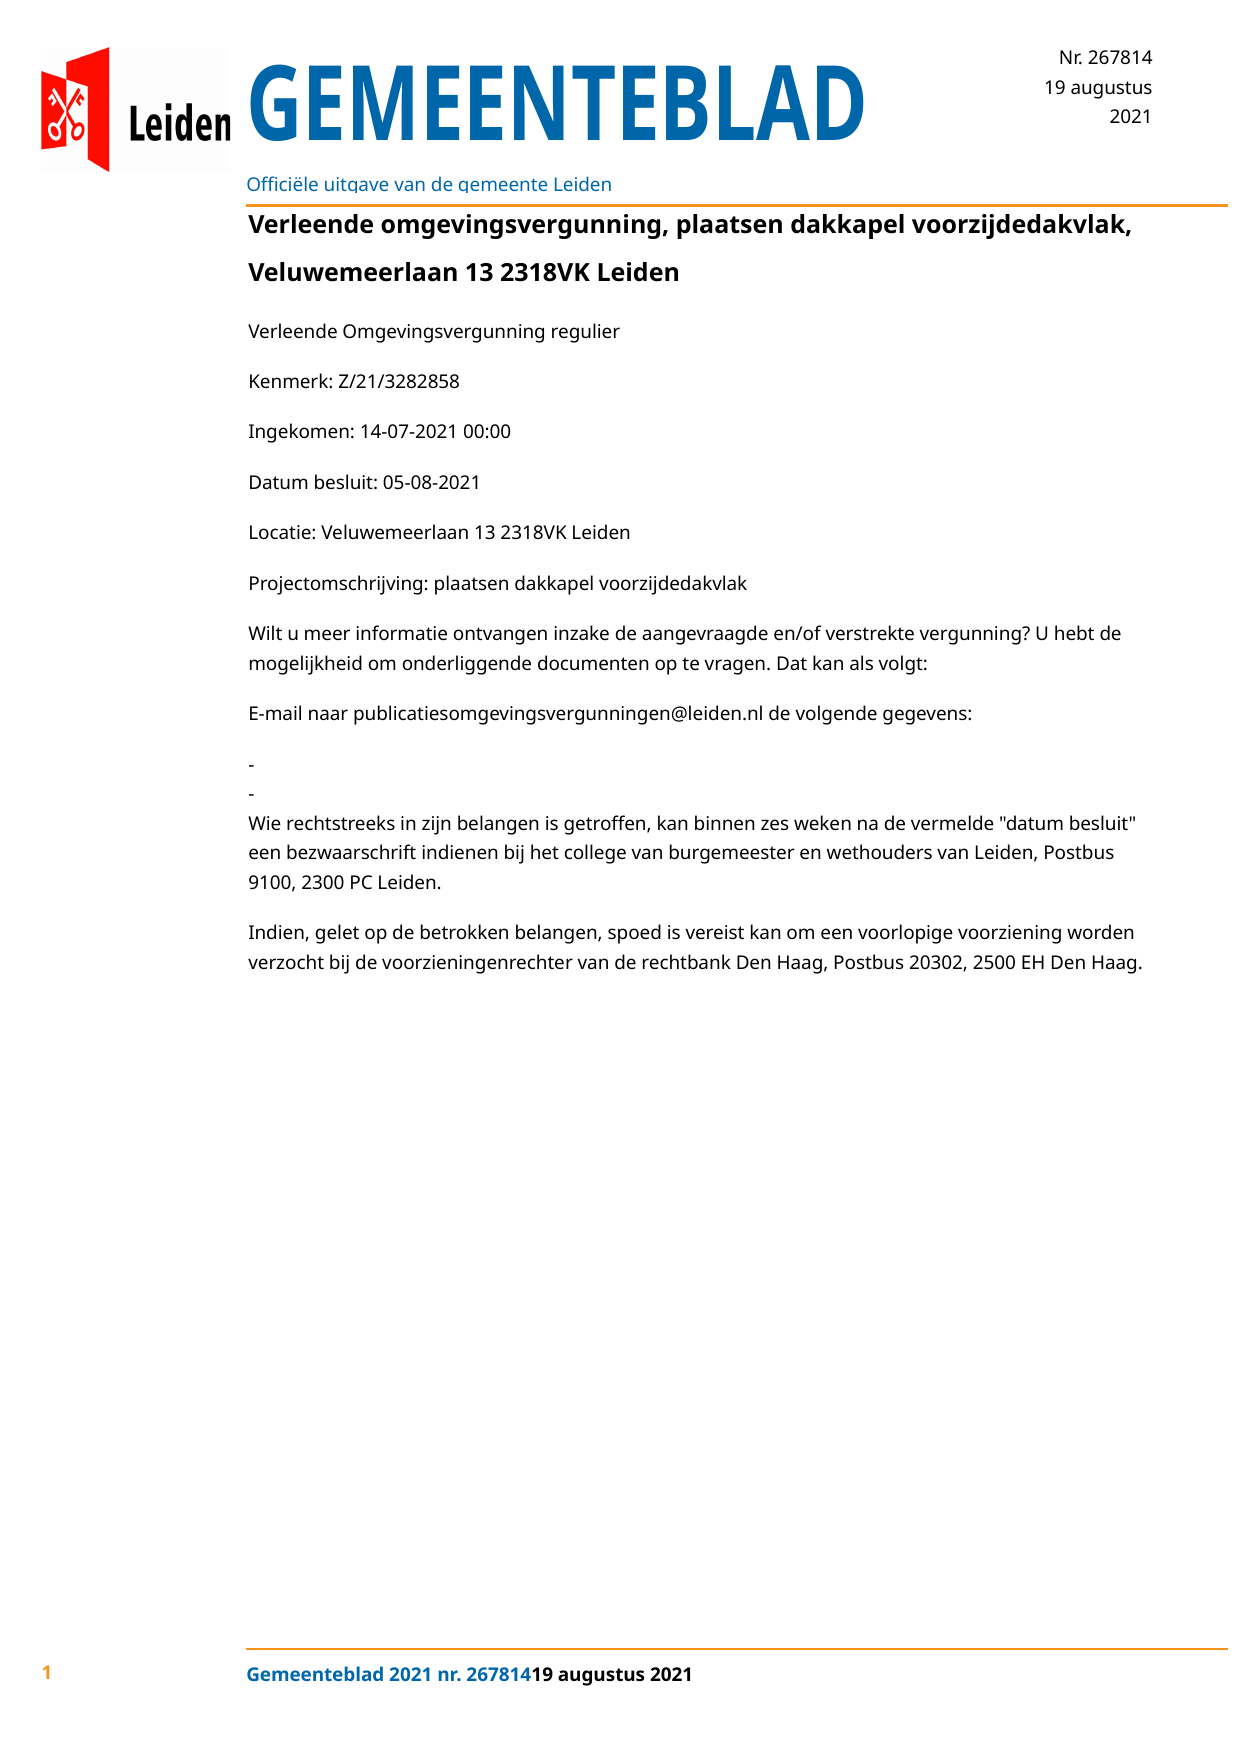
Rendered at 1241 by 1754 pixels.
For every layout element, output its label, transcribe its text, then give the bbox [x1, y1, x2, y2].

text Verleende omgevingsvergunning, plaatsen dakkapel voorzijdedakvlak, Veluwemeerlaan 13 2318VK Leiden [248, 207, 1152, 288]
text Projectomschrijving: plaatsen dakkapel voorzijdedakvlak [248, 570, 1152, 596]
text Wilt u meer informatie ontvangen inzake de aangevraagde en/of verstrekte vergunning? U hebt de mogelijkheid om onderliggende documenten op te vragen. Dat kan als volgt: [248, 620, 1152, 676]
text Locatie: Veluwemeerlaan 13 2318VK Leiden [248, 519, 1152, 545]
text Datum besluit: 05-08-2021 [248, 469, 1152, 495]
text E-mail naar publicatiesomgevingsvergunningen@leiden.nl de volgende gegevens: [248, 700, 1152, 726]
text Verleende Omgevingsvergunning regulier [248, 318, 1152, 344]
text Indien, gelet op de betrokken belangen, spoed is vereist kan om een voorlopige voorziening worden verzocht bij de voorzieningenrechter van de rechtbank Den Haag, Postbus 20302, 2500 EH Den Haag. [248, 919, 1152, 975]
text Kenmerk: Z/21/3282858 [248, 368, 1152, 394]
picture [41, 47, 231, 172]
text Wie rechtstreeks in zijn belangen is getroffen, kan binnen zes weken na de vermelde "datum besluit" een bezwaarschrift indienen bij het college van burgemeester en wethouders van Leiden, Postbus 9100, 2300 PC Leiden. [248, 810, 1152, 895]
text Ingekomen: 14-07-2021 00:00 [248, 419, 1152, 444]
